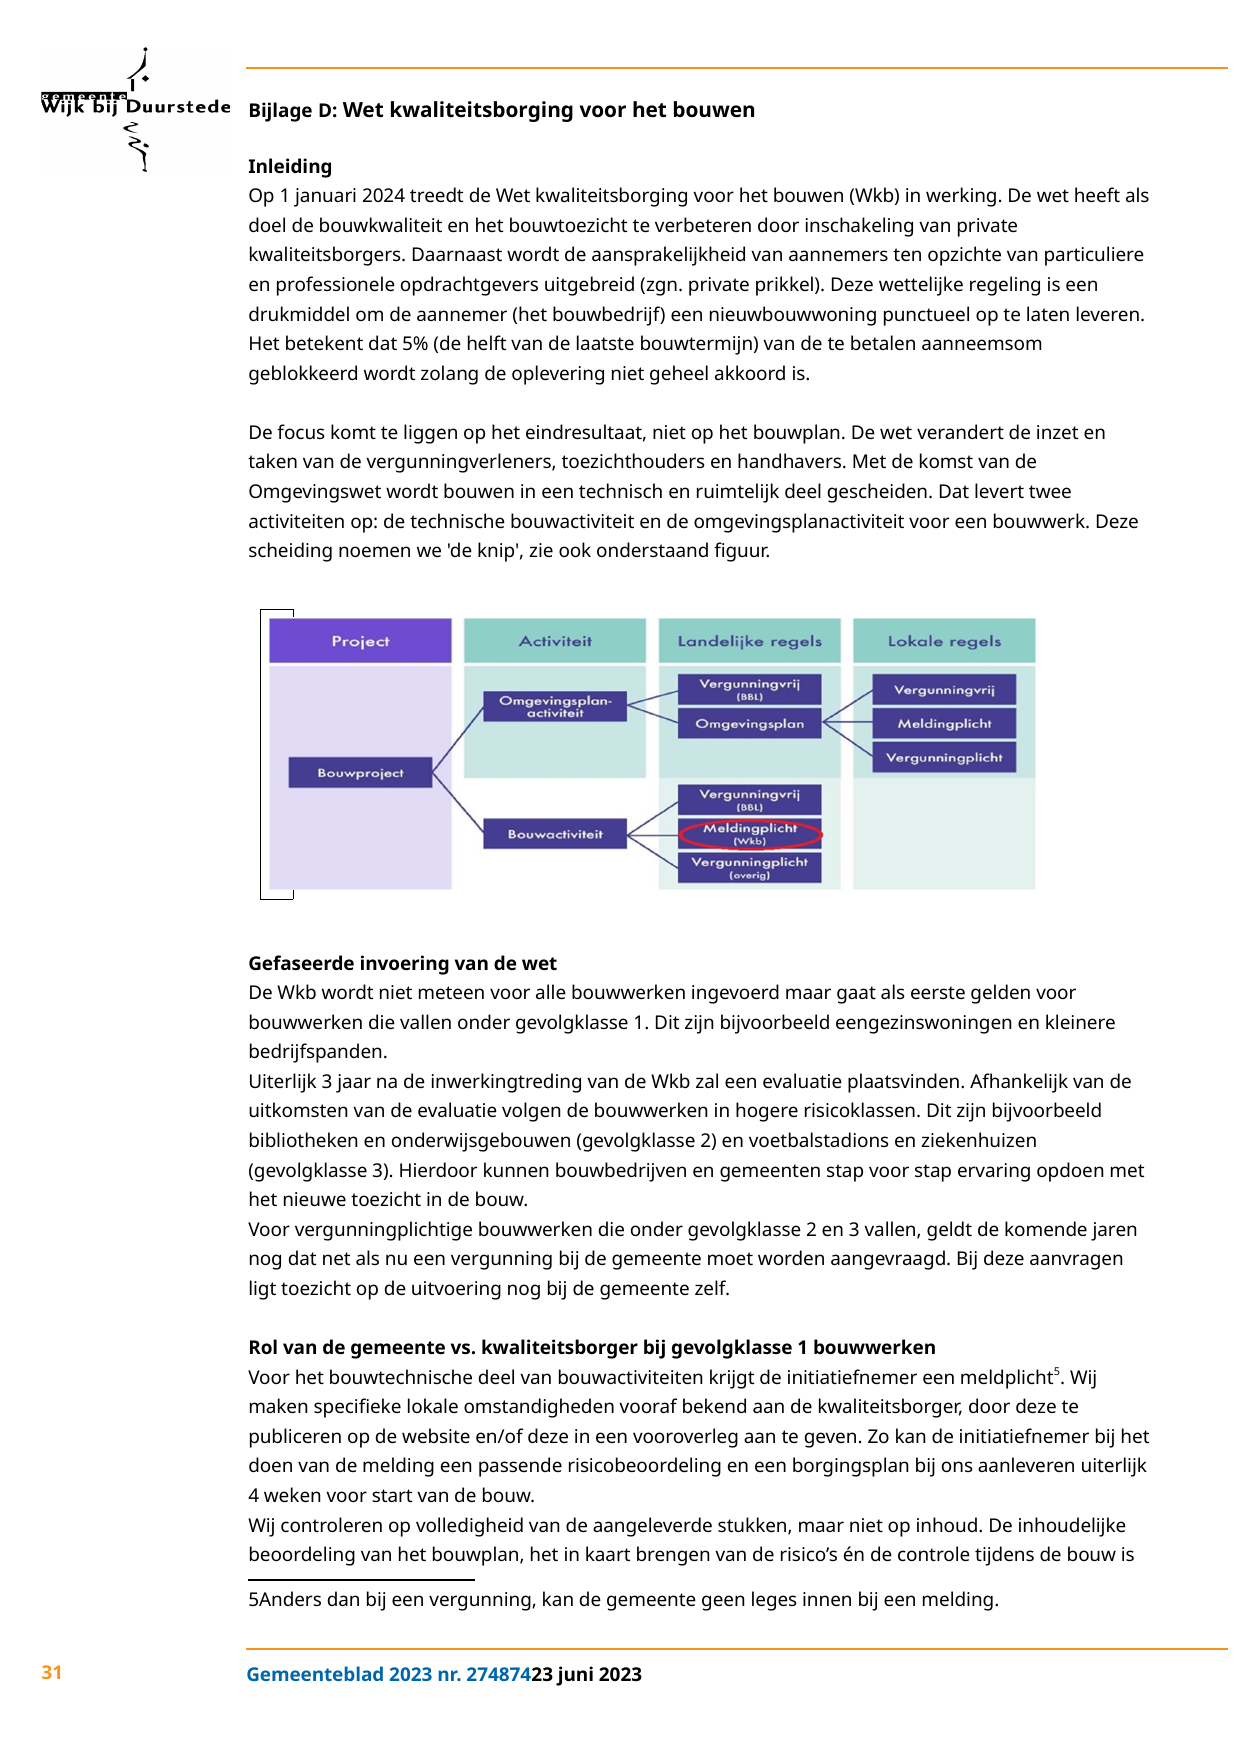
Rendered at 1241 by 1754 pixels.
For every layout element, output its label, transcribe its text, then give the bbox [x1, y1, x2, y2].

text Gefaseerde invoering van de wet [248, 950, 1152, 975]
text De focus komt te liggen op het eindresultaat, niet op het bouwplan. De wet verandert de inzet en taken van de vergunningverleners, toezichthouders en handhavers. Met de komst van de Omgevingswet wordt bouwen in een technisch en ruimtelijk deel gescheiden. Dat levert twee activiteiten op: de technische bouwactiviteit en de omgevingsplanactiviteit voor een bouwwerk. Deze scheiding noemen we 'de knip', zie ook onderstaand figuur. [248, 419, 1152, 563]
text Voor vergunningplichtige bouwwerken die onder gevolgklasse 2 en 3 vallen, geldt de komende jaren nog dat net als nu een vergunning bij de gemeente moet worden aangevraagd. Bij deze aanvragen ligt toezicht op de uitvoering nog bij de gemeente zelf. [248, 1216, 1152, 1301]
text Anders dan bij een vergunning, kan de gemeente geen leges innen bij een melding. [248, 1586, 1152, 1612]
text De Wkb wordt niet meteen voor alle bouwwerken ingevoerd maar gaat als eerste gelden voor bouwwerken die vallen onder gevolgklasse 1. Dit zijn bijvoorbeeld eengezinswoningen en kleinere bedrijfspanden. [248, 979, 1152, 1064]
text Inleiding [248, 153, 1152, 179]
text Wij controleren op volledigheid van de aangeleverde stukken, maar niet op inhoud. De inhoudelijke beoordeling van het bouwplan, het in kaart brengen van de risico’s én de controle tijdens de bouw is [248, 1512, 1152, 1567]
picture [268, 617, 1037, 890]
text Bijlage D: Wet kwaliteitsborging voor het bouwen [248, 95, 1152, 123]
text Rol van de gemeente vs. kwaliteitsborger bij gevolgklasse 1 bouwwerken [248, 1334, 1152, 1360]
text Voor het bouwtechnische deel van bouwactiviteiten krijgt de initiatiefnemer een meldplicht. Wij maken specifieke lokale omstandigheden vooraf bekend aan de kwaliteitsborger, door deze te publiceren op de website en/of deze in een vooroverleg aan te geven. Zo kan de initiatiefnemer bij het doen van de melding een passende risicobeoordeling en een borgingsplan bij ons aanleveren uiterlijk 4 weken voor start van de bouw. [248, 1364, 1152, 1508]
picture [41, 47, 231, 172]
text Uiterlijk 3 jaar na de inwerkingtreding van de Wkb zal een evaluatie plaatsvinden. Afhankelijk van de uitkomsten van de evaluatie volgen de bouwwerken in hogere risicoklassen. Dit zijn bijvoorbeeld bibliotheken en onderwijsgebouwen (gevolgklasse 2) en voetbalstadions en ziekenhuizen (gevolgklasse 3). Hierdoor kunnen bouwbedrijven en gemeenten stap voor stap ervaring opdoen met het nieuwe toezicht in de bouw. [248, 1068, 1152, 1212]
text Op 1 januari 2024 treedt de Wet kwaliteitsborging voor het bouwen (Wkb) in werking. De wet heeft als doel de bouwkwaliteit en het bouwtoezicht te verbeteren door inschakeling van private kwaliteitsborgers. Daarnaast wordt de aansprakelijkheid van aannemers ten opzichte van particuliere en professionele opdrachtgevers uitgebreid (zgn. private prikkel). Deze wettelijke regeling is een drukmiddel om de aannemer (het bouwbedrijf) een nieuwbouwwoning punctueel op te laten leveren. Het betekent dat 5% (de helft van de laatste bouwtermijn) van de te betalen aanneemsom geblokkeerd wordt zolang de oplevering niet geheel akkoord is. [248, 182, 1152, 386]
